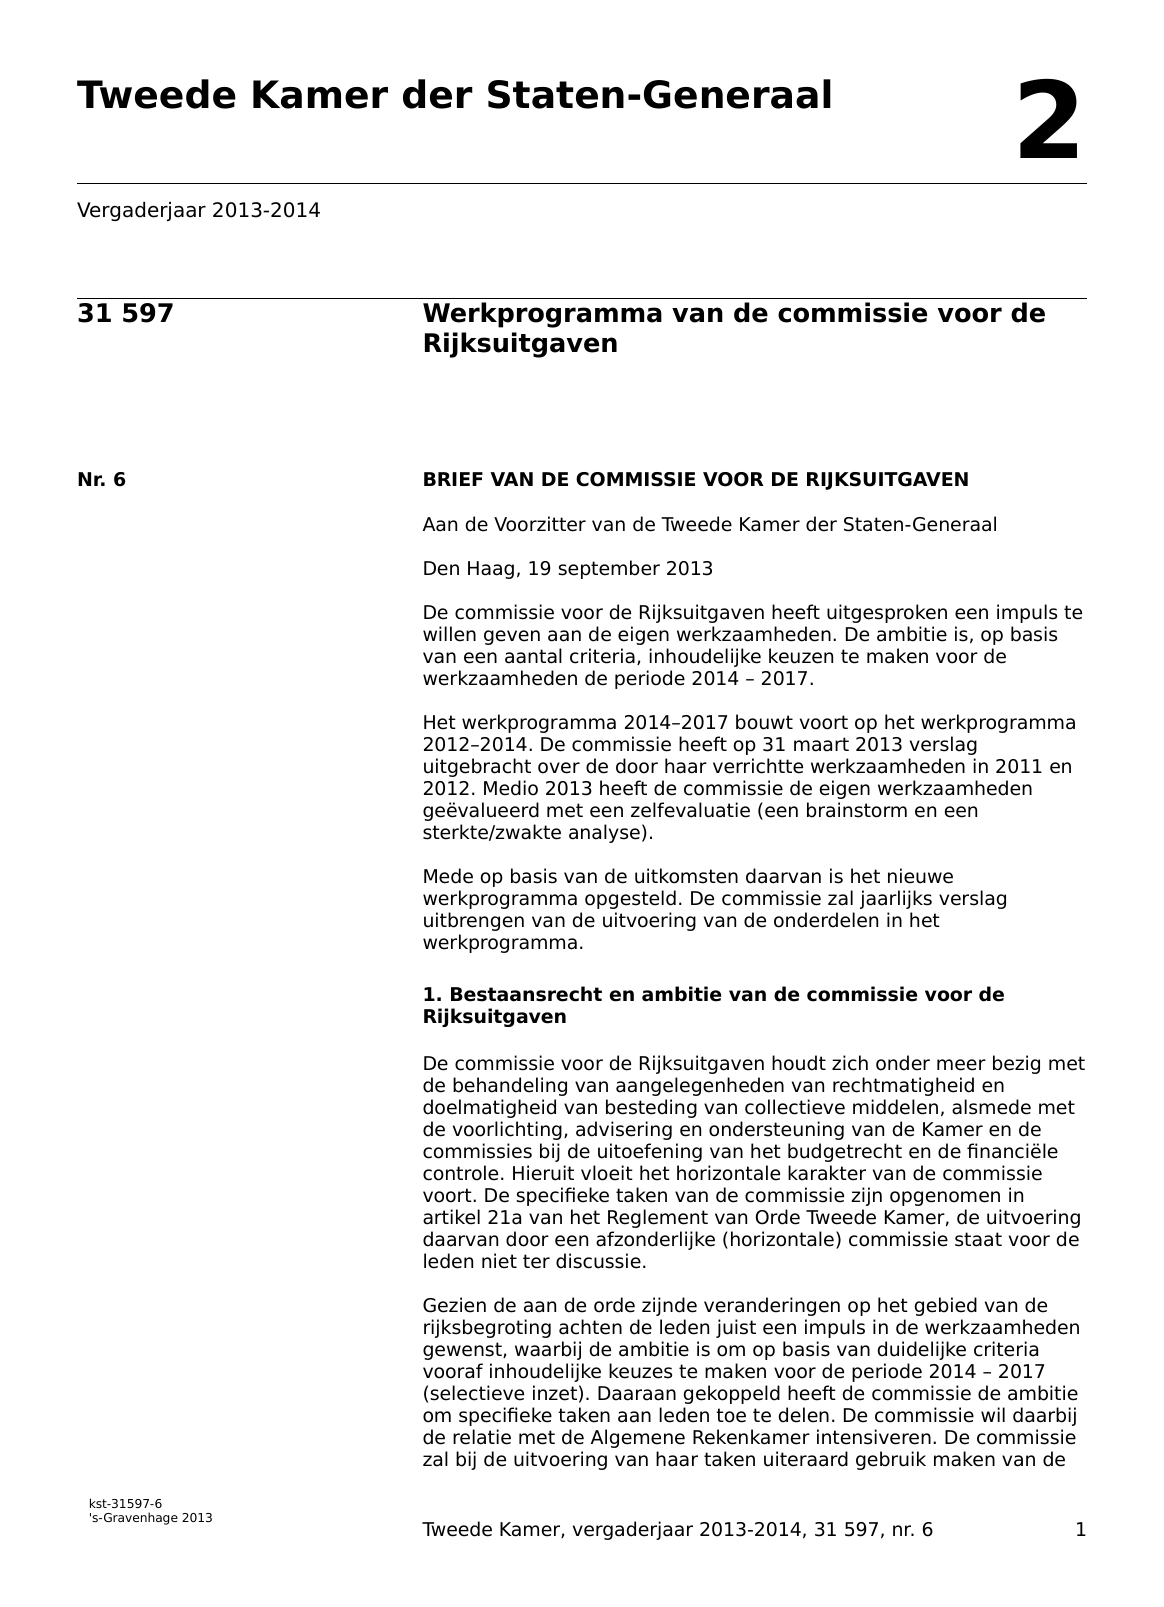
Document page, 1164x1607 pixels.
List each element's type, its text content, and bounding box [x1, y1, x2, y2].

text kst-31597-6 [88, 1497, 323, 1511]
subtitle 1. Bestaansrecht en ambitie van de commissie voor de Rijksuitgaven [422, 984, 1087, 1028]
subtitle Nr. 6 BRIEF VAN DE COMMISSIE VOOR DE RIJKSUITGAVEN [77, 469, 1087, 491]
text Het werkprogramma 2014–2017 bouwt voort op het werkprogramma 2012–2014. De commissie heeft op 31 maart 2013 verslag uitgebracht over de door haar verrichtte werkzaamheden in 2011 en 2012. Medio 2013 heeft de commissie de eigen werkzaamheden geëvalueerd met een zelfevaluatie (een brainstorm en een sterkte/zwakte analyse). [422, 712, 1087, 844]
text Den Haag, 19 september 2013 [422, 558, 1087, 580]
table_header Tweede Kamer der Staten-Generaal [77, 59, 886, 183]
subtitle 31 597 Werkprogramma van de commissie voor de Rijksuitgaven [77, 299, 1087, 358]
text De commissie voor de Rijksuitgaven heeft uitgesproken een impuls te willen geven aan de eigen werkzaamheden. De ambitie is, op basis van een aantal criteria, inhoudelijke keuzen te maken voor de werkzaamheden de periode 2014 – 2017. [422, 602, 1087, 690]
text Aan de Voorzitter van de Tweede Kamer der Staten-Generaal [422, 513, 1087, 536]
text De commissie voor de Rijksuitgaven houdt zich onder meer bezig met de behandeling van aangelegenheden van rechtmatigheid en doelmatigheid van besteding van collectieve middelen, alsmede met de voorlichting, advisering en ondersteuning van de Kamer en de commissies bij de uitoefening van het budgetrecht en de financiële controle. Hieruit vloeit het horizontale karakter van de commissie voort. De specifieke taken van de commissie zijn opgenomen in artikel 21a van het Reglement van Orde Tweede Kamer, de uitvoering daarvan door een afzonderlijke (horizontale) commissie staat voor de leden niet ter discussie. [422, 1053, 1087, 1273]
text Mede op basis van de uitkomsten daarvan is het nieuwe werkprogramma opgesteld. De commissie zal jaarlijks verslag uitbrengen van de uitvoering van de onderdelen in het werkprogramma. [422, 866, 1087, 954]
text Gezien de aan de orde zijnde veranderingen op het gebied van de rijksbegroting achten de leden juist een impuls in de werkzaamheden gewenst, waarbij de ambitie is om op basis van duidelijke criteria vooraf inhoudelijke keuzes te maken voor de periode 2014 – 2017 (selectieve inzet). Daaraan gekoppeld heeft de commissie de ambitie om specifieke taken aan leden toe te delen. De commissie wil daarbij de relatie met de Algemene Rekenkamer intensiveren. De commissie zal bij de uitvoering van haar taken uiteraard gebruik maken van de [422, 1295, 1087, 1471]
table_header 2 [886, 59, 1087, 183]
text 's-Gravenhage 2013 [88, 1511, 323, 1525]
table_cell Vergaderjaar 2013-2014 [77, 184, 1087, 298]
